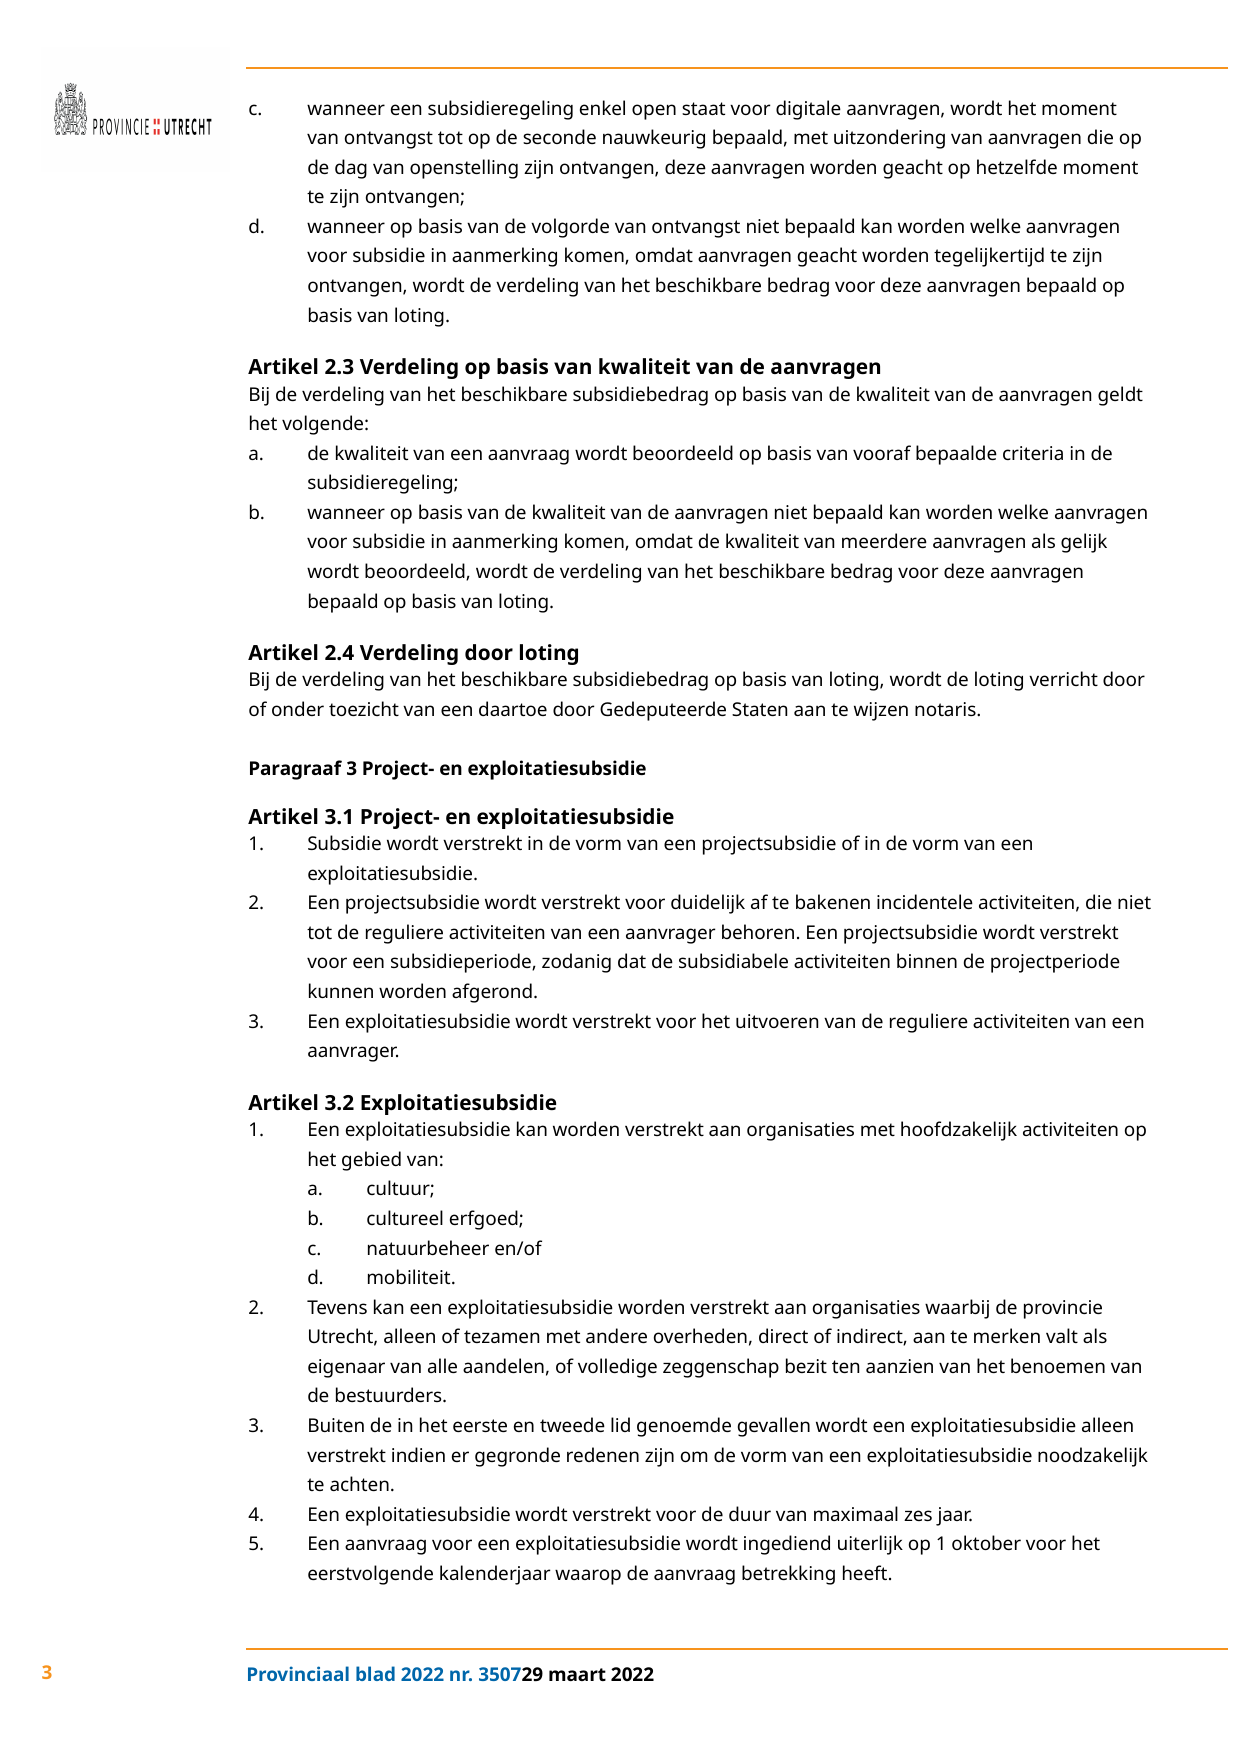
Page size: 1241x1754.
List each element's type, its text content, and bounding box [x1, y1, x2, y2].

list Een projectsubsidie wordt verstrekt voor duidelijk af te bakenen incidentele activiteiten, die niet tot de reguliere activiteiten van een aanvrager behoren. Een projectsubsidie wordt verstrekt voor een subsidieperiode, zodanig dat de subsidiabele activiteiten binnen de projectperiode kunnen worden afgerond. [248, 889, 1152, 1004]
list Tevens kan een exploitatiesubsidie worden verstrekt aan organisaties waarbij de provincie Utrecht, alleen of tezamen met andere overheden, direct of indirect, aan te merken valt als eigenaar van alle aandelen, of volledige zeggenschap bezit ten aanzien van het benoemen van de bestuurders. [248, 1294, 1152, 1408]
list de kwaliteit van een aanvraag wordt beoordeeld op basis van vooraf bepaalde criteria in de subsidieregeling; [248, 440, 1152, 495]
list cultuur; [307, 1176, 1152, 1201]
text Bij de verdeling van het beschikbare subsidiebedrag op basis van loting, wordt de loting verricht door of onder toezicht van een daartoe door Gedeputeerde Staten aan te wijzen notaris. [248, 667, 1152, 722]
text Paragraaf 3 Project- en exploitatiesubsidie [248, 755, 1152, 781]
list wanneer op basis van de kwaliteit van de aanvragen niet bepaald kan worden welke aanvragen voor subsidie in aanmerking komen, omdat de kwaliteit van meerdere aanvragen als gelijk wordt beoordeeld, wordt de verdeling van het beschikbare bedrag voor deze aanvragen bepaald op basis van loting. [248, 499, 1152, 613]
list Subsidie wordt verstrekt in de vorm van een projectsubsidie of in de vorm van een exploitatiesubsidie. [248, 830, 1152, 886]
list Een exploitatiesubsidie kan worden verstrekt aan organisaties met hoofdzakelijk activiteiten op het gebied van: [248, 1116, 1152, 1172]
text Bij de verdeling van het beschikbare subsidiebedrag op basis van de kwaliteit van de aanvragen geldt het volgende: [248, 381, 1152, 436]
text Artikel 3.1 Project- en exploitatiesubsidie [248, 802, 1152, 830]
text Artikel 2.3 Verdeling op basis van kwaliteit van de aanvragen [248, 352, 1152, 381]
list cultureel erfgoed; [307, 1205, 1152, 1231]
list Buiten de in het eerste en tweede lid genoemde gevallen wordt een exploitatiesubsidie alleen verstrekt indien er gegronde redenen zijn om de vorm van een exploitatiesubsidie noodzakelijk te achten. [248, 1412, 1152, 1497]
list Een exploitatiesubsidie wordt verstrekt voor het uitvoeren van de reguliere activiteiten van een aanvrager. [248, 1008, 1152, 1063]
list Een aanvraag voor een exploitatiesubsidie wordt ingediend uiterlijk op 1 oktober voor het eerstvolgende kalenderjaar waarop de aanvraag betrekking heeft. [248, 1531, 1152, 1586]
list natuurbeheer en/of [307, 1235, 1152, 1260]
list mobiliteit. [307, 1264, 1152, 1290]
text Artikel 2.4 Verdeling door loting [248, 638, 1152, 667]
picture [41, 47, 231, 172]
list wanneer een subsidieregeling enkel open staat voor digitale aanvragen, wordt het moment van ontvangst tot op de seconde nauwkeurig bepaald, met uitzondering van aanvragen die op de dag van openstelling zijn ontvangen, deze aanvragen worden geacht op hetzelfde moment te zijn ontvangen; [248, 95, 1152, 209]
text Artikel 3.2 Exploitatiesubsidie [248, 1088, 1152, 1116]
list wanneer op basis van de volgorde van ontvangst niet bepaald kan worden welke aanvragen voor subsidie in aanmerking komen, omdat aanvragen geacht worden tegelijkertijd te zijn ontvangen, wordt de verdeling van het beschikbare bedrag voor deze aanvragen bepaald op basis van loting. [248, 213, 1152, 328]
list Een exploitatiesubsidie wordt verstrekt voor de duur van maximaal zes jaar. [248, 1501, 1152, 1527]
